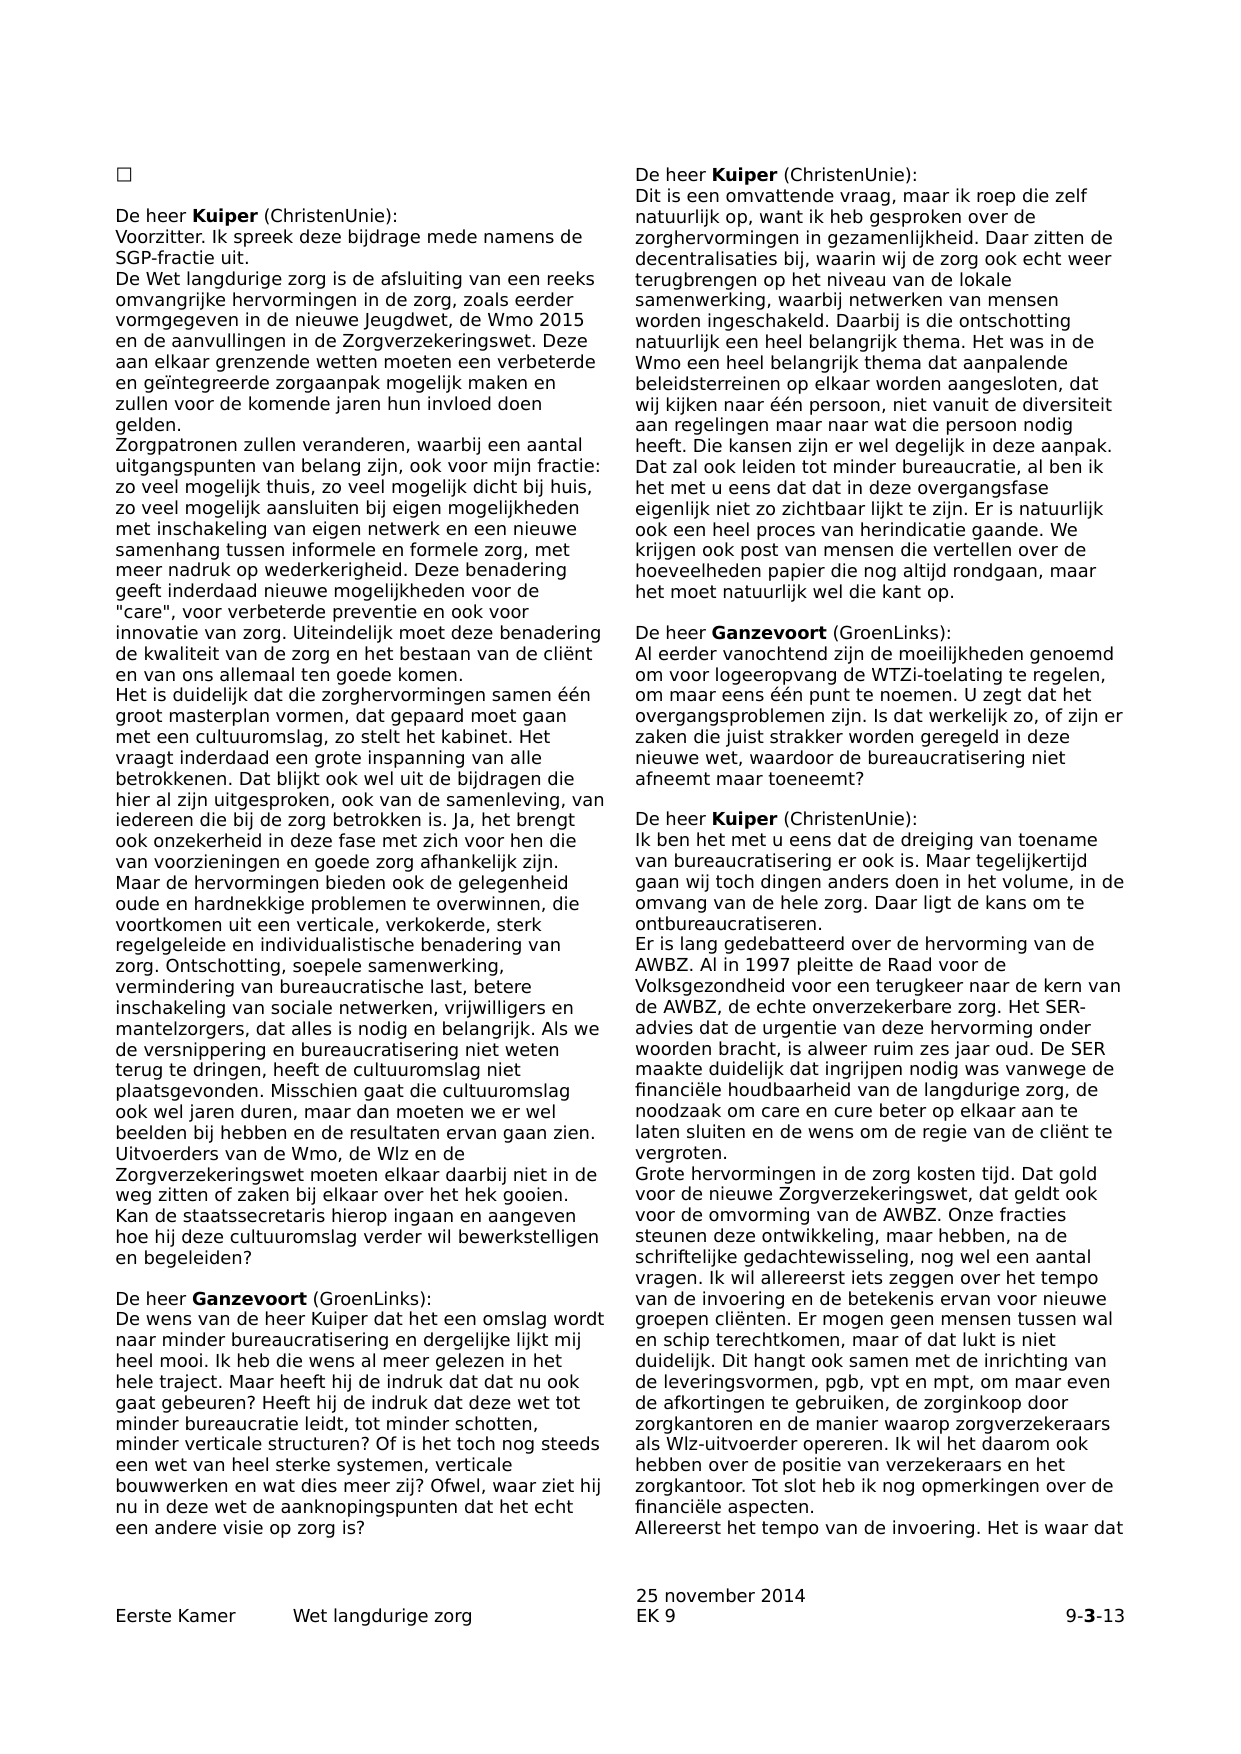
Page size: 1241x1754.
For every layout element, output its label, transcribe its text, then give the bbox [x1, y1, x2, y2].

text De wens van de heer Kuiper dat het een omslag wordt naar minder bureaucratisering en dergelijke lijkt mij heel mooi. Ik heb die wens al meer gelezen in het hele traject. Maar heeft hij de indruk dat dat nu ook gaat gebeuren? Heeft hij de indruk dat deze wet tot minder bureaucratie leidt, tot minder schotten, minder verticale structuren? Of is het toch nog steeds een wet van heel sterke systemen, verticale bouwwerken en wat dies meer zij? Ofwel, waar ziet hij nu in deze wet de aanknopingspunten dat het echt een andere visie op zorg is? [115, 1309, 605, 1538]
text Maar de hervormingen bieden ook de gelegenheid oude en hardnekkige problemen te overwinnen, die voortkomen uit een verticale, verkokerde, sterk regelgeleide en individualistische benadering van zorg. Ontschotting, soepele samenwerking, vermindering van bureaucratische last, betere inschakeling van sociale netwerken, vrijwilligers en mantelzorgers, dat alles is nodig en belangrijk. Als we de versnippering en bureaucratisering niet weten terug te dringen, heeft de cultuuromslag niet plaatsgevonden. Misschien gaat die cultuuromslag ook wel jaren duren, maar dan moeten we er wel beelden bij hebben en de resultaten ervan gaan zien. Uitvoerders van de Wmo, de Wlz en de Zorgverzekeringswet moeten elkaar daarbij niet in de weg zitten of zaken bij elkaar over het hek gooien. Kan de staatssecretaris hierop ingaan en aangeven hoe hij deze cultuuromslag verder wil bewerkstelligen en begeleiden? [115, 873, 605, 1268]
text Dit is een omvattende vraag, maar ik roep die zelf natuurlijk op, want ik heb gesproken over de zorghervormingen in gezamenlijkheid. Daar zitten de decentralisaties bij, waarin wij de zorg ook echt weer terugbrengen op het niveau van de lokale samenwerking, waarbij netwerken van mensen worden ingeschakeld. Daarbij is die ontschotting natuurlijk een heel belangrijk thema. Het was in de Wmo een heel belangrijk thema dat aanpalende beleidsterreinen op elkaar worden aangesloten, dat wij kijken naar één persoon, niet vanuit de diversiteit aan regelingen maar naar wat die persoon nodig heeft. Die kansen zijn er wel degelijk in deze aanpak. Dat zal ook leiden tot minder bureaucratie, al ben ik het met u eens dat dat in deze overgangsfase eigenlijk niet zo zichtbaar lijkt te zijn. Er is natuurlijk ook een heel proces van herindicatie gaande. We krijgen ook post van mensen die vertellen over de hoeveelheden papier die nog altijd rondgaan, maar het moet natuurlijk wel die kant op. [635, 186, 1125, 603]
text De heer Kuiper (ChristenUnie): [115, 206, 605, 227]
text Ik ben het met u eens dat de dreiging van toename van bureaucratisering er ook is. Maar tegelijkertijd gaan wij toch dingen anders doen in het volume, in de omvang van de hele zorg. Daar ligt de kans om te ontbureaucratiseren. [635, 830, 1125, 934]
text Allereerst het tempo van de invoering. Het is waar dat [635, 1517, 1125, 1538]
text De heer Ganzevoort (GroenLinks): [115, 1288, 605, 1309]
text Er is lang gedebatteerd over de hervorming van de AWBZ. Al in 1997 pleitte de Raad voor de Volksgezondheid voor een terugkeer naar de kern van de AWBZ, de echte onverzekerbare zorg. Het SER-advies dat de urgentie van deze hervorming onder woorden bracht, is alweer ruim zes jaar oud. De SER maakte duidelijk dat ingrijpen nodig was vanwege de financiële houdbaarheid van de langdurige zorg, de noodzaak om care en cure beter op elkaar aan te laten sluiten en de wens om de regie van de cliënt te vergroten. [635, 934, 1125, 1163]
text ⬜ [115, 165, 605, 186]
text Al eerder vanochtend zijn de moeilijkheden genoemd om voor logeeropvang de WTZi-toelating te regelen, om maar eens één punt te noemen. U zegt dat het overgangsproblemen zijn. Is dat werkelijk zo, of zijn er zaken die juist strakker worden geregeld in deze nieuwe wet, waardoor de bureaucratisering niet afneemt maar toeneemt? [635, 643, 1125, 789]
text Voorzitter. Ik spreek deze bijdrage mede namens de SGP-fractie uit. [115, 227, 605, 268]
text Grote hervormingen in de zorg kosten tijd. Dat gold voor de nieuwe Zorgverzekeringswet, dat geldt ook voor de omvorming van de AWBZ. Onze fracties steunen deze ontwikkeling, maar hebben, na de schriftelijke gedachtewisseling, nog wel een aantal vragen. Ik wil allereerst iets zeggen over het tempo van de invoering en de betekenis ervan voor nieuwe groepen cliënten. Er mogen geen mensen tussen wal en schip terechtkomen, maar of dat lukt is niet duidelijk. Dit hangt ook samen met de inrichting van de leveringsvormen, pgb, vpt en mpt, om maar even de afkortingen te gebruiken, de zorginkoop door zorgkantoren en de manier waarop zorgverzekeraars als Wlz-uitvoerder opereren. Ik wil het daarom ook hebben over de positie van verzekeraars en het zorgkantoor. Tot slot heb ik nog opmerkingen over de financiële aspecten. [635, 1163, 1125, 1517]
text De heer Kuiper (ChristenUnie): [635, 809, 1125, 830]
text De heer Kuiper (ChristenUnie): [635, 165, 1125, 186]
text De Wet langdurige zorg is de afsluiting van een reeks omvangrijke hervormingen in de zorg, zoals eerder vormgegeven in de nieuwe Jeugdwet, de Wmo 2015 en de aanvullingen in de Zorgverzekeringswet. Deze aan elkaar grenzende wetten moeten een verbeterde en geïntegreerde zorgaanpak mogelijk maken en zullen voor de komende jaren hun invloed doen gelden. [115, 268, 605, 435]
text Het is duidelijk dat die zorghervormingen samen één groot masterplan vormen, dat gepaard moet gaan met een cultuuromslag, zo stelt het kabinet. Het vraagt inderdaad een grote inspanning van alle betrokkenen. Dat blijkt ook wel uit de bijdragen die hier al zijn uitgesproken, ook van de samenleving, van iedereen die bij de zorg betrokken is. Ja, het brengt ook onzekerheid in deze fase met zich voor hen die van voorzieningen en goede zorg afhankelijk zijn. [115, 685, 605, 873]
text De heer Ganzevoort (GroenLinks): [635, 623, 1125, 643]
text Zorgpatronen zullen veranderen, waarbij een aantal uitgangspunten van belang zijn, ook voor mijn fractie: zo veel mogelijk thuis, zo veel mogelijk dicht bij huis, zo veel mogelijk aansluiten bij eigen mogelijkheden met inschakeling van eigen netwerk en een nieuwe samenhang tussen informele en formele zorg, met meer nadruk op wederkerigheid. Deze benadering geeft inderdaad nieuwe mogelijkheden voor de "care", voor verbeterde preventie en ook voor innovatie van zorg. Uiteindelijk moet deze benadering de kwaliteit van de zorg en het bestaan van de cliënt en van ons allemaal ten goede komen. [115, 435, 605, 685]
